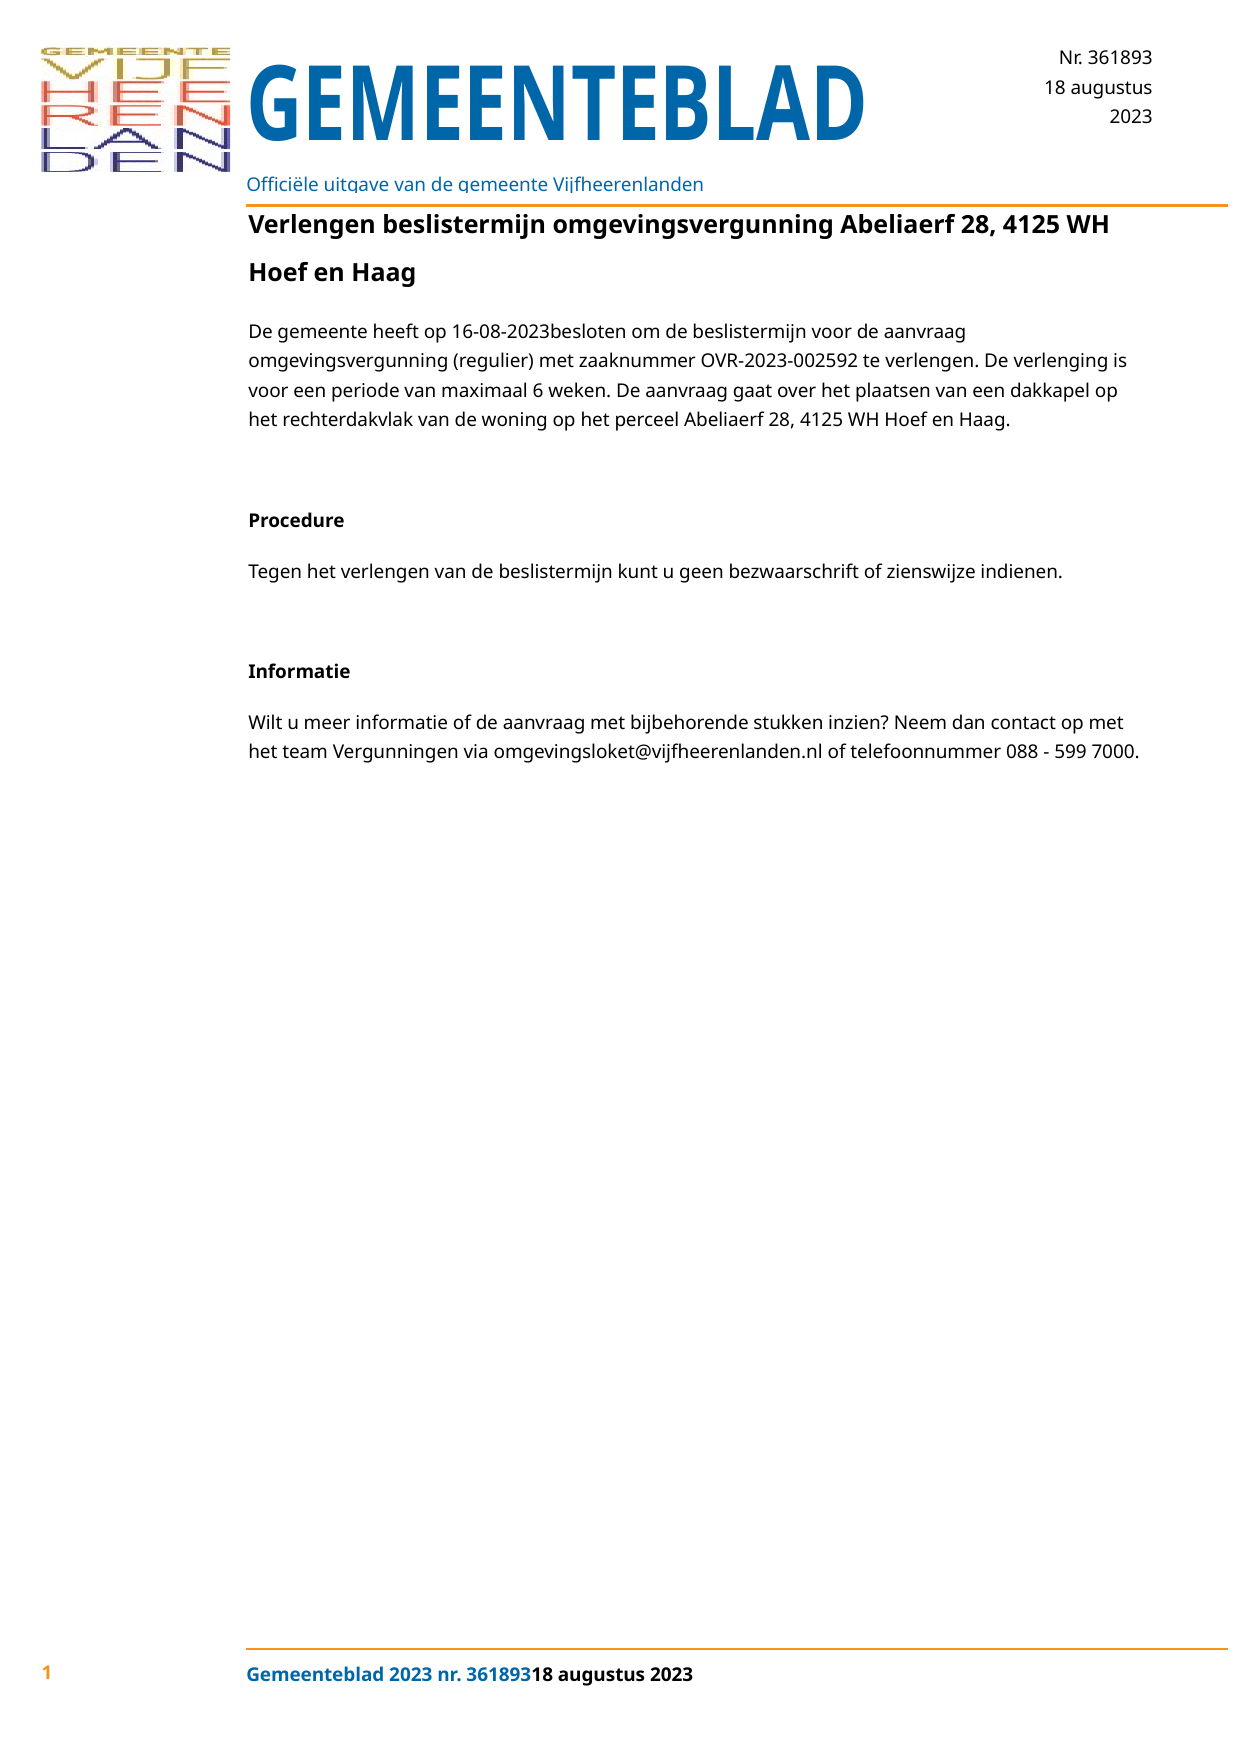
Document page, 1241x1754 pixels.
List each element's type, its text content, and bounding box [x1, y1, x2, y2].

text Verlengen beslistermijn omgevingsvergunning Abeliaerf 28, 4125 WH Hoef en Haag [248, 207, 1152, 288]
text Wilt u meer informatie of de aanvraag met bijbehorende stukken inzien? Neem dan contact op met het team Vergunningen via omgevingsloket@vijfheerenlanden.nl of telefoonnummer 088 - 599 7000. [248, 709, 1152, 764]
text Informatie [248, 659, 1152, 684]
text De gemeente heeft op 16-08-2023besloten om de beslistermijn voor de aanvraag omgevingsvergunning (regulier) met zaaknummer OVR-2023-002592 te verlengen. De verlenging is voor een periode van maximaal 6 weken. De aanvraag gaat over het plaatsen van een dakkapel op het rechterdakvlak van de woning op het perceel Abeliaerf 28, 4125 WH Hoef en Haag. [248, 318, 1152, 432]
picture [41, 47, 231, 172]
text Tegen het verlengen van de beslistermijn kunt u geen bezwaarschrift of zienswijze indienen. [248, 558, 1152, 584]
text Procedure [248, 507, 1152, 533]
